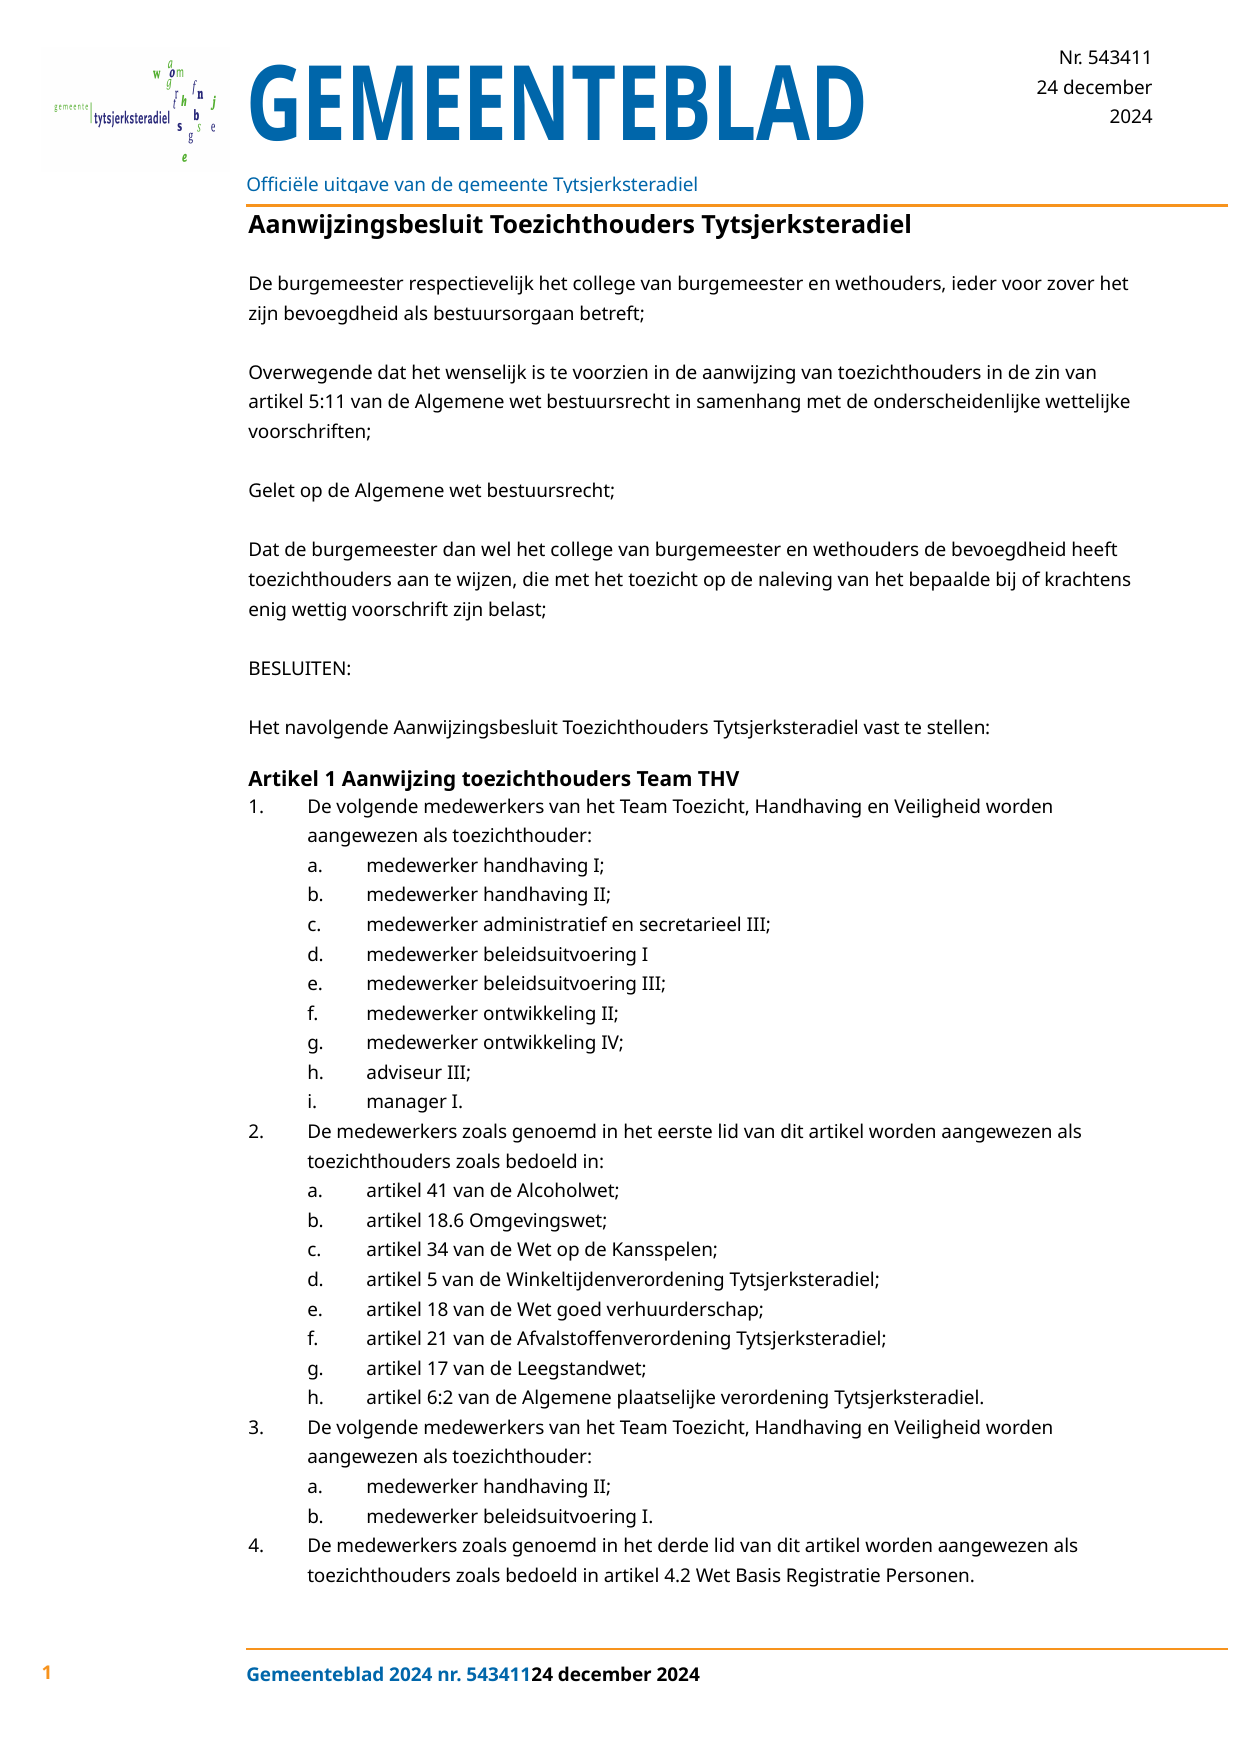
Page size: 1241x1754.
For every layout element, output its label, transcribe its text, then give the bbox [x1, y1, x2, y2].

list artikel 21 van de Afvalstoffenverordening Tytsjerksteradiel; [307, 1325, 1152, 1351]
list medewerker beleidsuitvoering III; [307, 970, 1152, 996]
text De burgemeester respectievelijk het college van burgemeester en wethouders, ieder voor zover het zijn bevoegdheid als bestuursorgaan betreft; [248, 270, 1152, 326]
list medewerker ontwikkeling II; [307, 1000, 1152, 1026]
list artikel 18.6 Omgevingswet; [307, 1207, 1152, 1233]
list artikel 41 van de Alcoholwet; [307, 1177, 1152, 1203]
list artikel 18 van de Wet goed verhuurderschap; [307, 1296, 1152, 1322]
list artikel 34 van de Wet op de Kansspelen; [307, 1237, 1152, 1262]
list De volgende medewerkers van het Team Toezicht, Handhaving en Veiligheid worden aangewezen als toezichthouder: [248, 1414, 1152, 1469]
text Gelet op de Algemene wet bestuursrecht; [248, 477, 1152, 503]
list artikel 6:2 van de Algemene plaatselijke verordening Tytsjerksteradiel. [307, 1384, 1152, 1410]
list medewerker administratief en secretarieel III; [307, 911, 1152, 937]
picture [41, 47, 231, 172]
text BESLUITEN: [248, 655, 1152, 681]
text Artikel 1 Aanwijzing toezichthouders Team THV [248, 764, 1152, 793]
list adviseur III; [307, 1059, 1152, 1085]
list medewerker beleidsuitvoering I [307, 941, 1152, 967]
list medewerker beleidsuitvoering I. [307, 1503, 1152, 1529]
list manager I. [307, 1089, 1152, 1114]
text Het navolgende Aanwijzingsbesluit Toezichthouders Tytsjerksteradiel vast te stellen: [248, 714, 1152, 740]
list medewerker handhaving II; [307, 882, 1152, 907]
text Aanwijzingsbesluit Toezichthouders Tytsjerksteradiel [248, 207, 1152, 241]
text Dat de burgemeester dan wel het college van burgemeester en wethouders de bevoegdheid heeft toezichthouders aan te wijzen, die met het toezicht op de naleving van het bepaalde bij of krachtens enig wettig voorschrift zijn belast; [248, 537, 1152, 621]
list De medewerkers zoals genoemd in het derde lid van dit artikel worden aangewezen als toezichthouders zoals bedoeld in artikel 4.2 Wet Basis Registratie Personen. [248, 1532, 1152, 1588]
list medewerker handhaving I; [307, 852, 1152, 878]
text Overwegende dat het wenselijk is te voorzien in de aanwijzing van toezichthouders in de zin van artikel 5:11 van de Algemene wet bestuursrecht in samenhang met de onderscheidenlijke wettelijke voorschriften; [248, 359, 1152, 444]
list artikel 5 van de Winkeltijdenverordening Tytsjerksteradiel; [307, 1266, 1152, 1292]
list artikel 17 van de Leegstandwet; [307, 1355, 1152, 1381]
list medewerker ontwikkeling IV; [307, 1029, 1152, 1055]
list De medewerkers zoals genoemd in het eerste lid van dit artikel worden aangewezen als toezichthouders zoals bedoeld in: [248, 1118, 1152, 1174]
list De volgende medewerkers van het Team Toezicht, Handhaving en Veiligheid worden aangewezen als toezichthouder: [248, 793, 1152, 848]
list medewerker handhaving II; [307, 1473, 1152, 1499]
